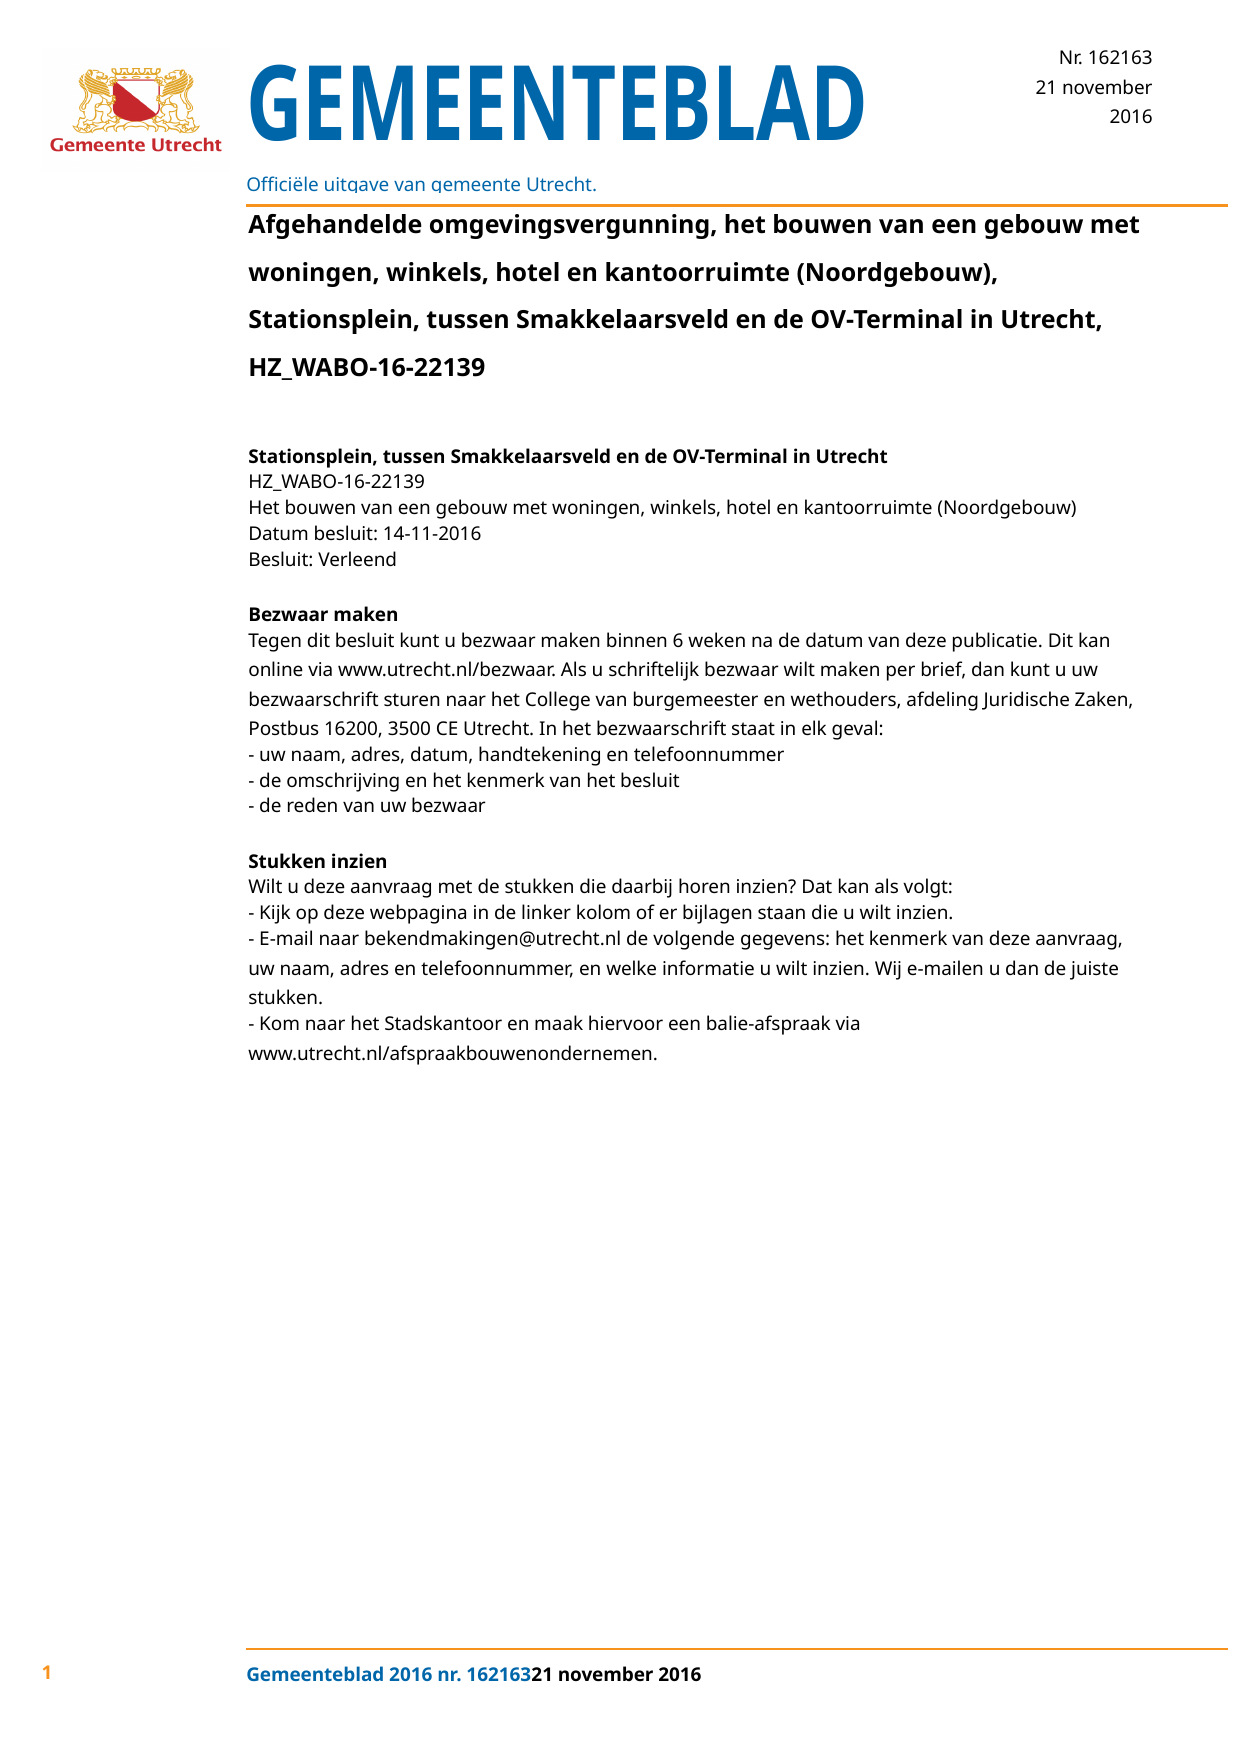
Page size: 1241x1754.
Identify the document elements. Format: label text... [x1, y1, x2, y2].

table_cell Datum besluit: 14-11-2016 [248, 520, 1152, 546]
table_cell Besluit: Verleend [248, 546, 1152, 601]
table_cell - uw naam, adres, datum, handtekening en telefoonnummer [248, 741, 1152, 767]
text Afgehandelde omgevingsvergunning, het bouwen van een gebouw met woningen, winkels, hotel en kantoorruimte (Noordgebouw), Stationsplein, tussen Smakkelaarsveld en de OV-Terminal in Utrecht, HZ_WABO-16-22139 [248, 207, 1152, 384]
picture [41, 47, 231, 172]
table_cell HZ_WABO-16-22139 [248, 469, 1152, 494]
table_cell Tegen dit besluit kunt u bezwaar maken binnen 6 weken na de datum van deze publicatie. Dit kan online via www.utrecht.nl/bezwaar. Als u schriftelijk bezwaar wilt maken per brief, dan kunt u uw bezwaarschrift sturen naar het College van burgemeester en wethouders, afdeling Juridische Zaken, Postbus 16200, 3500 CE Utrecht. In het bezwaarschrift staat in elk geval: [248, 627, 1152, 741]
table_cell Het bouwen van een gebouw met woningen, winkels, hotel en kantoorruimte (Noordgebouw) [248, 494, 1152, 520]
table_cell - E-mail naar bekendmakingen@utrecht.nl de volgende gegevens: het kenmerk van deze aanvraag, uw naam, adres en telefoonnummer, en welke informatie u wilt inzien. Wij e-mailen u dan de juiste stukken. [248, 925, 1152, 1010]
table_cell - Kijk op deze webpagina in de linker kolom of er bijlagen staan die u wilt inzien. [248, 900, 1152, 925]
table_cell Wilt u deze aanvraag met de stukken die daarbij horen inzien? Dat kan als volgt: [248, 874, 1152, 899]
table_cell - de reden van uw bezwaar [248, 793, 1152, 848]
table_cell - Kom naar het Stadskantoor en maak hiervoor een balie-afspraak via www.utrecht.nl/afspraakbouwenondernemen. [248, 1010, 1152, 1065]
table_cell - de omschrijving en het kenmerk van het besluit [248, 767, 1152, 793]
table_cell Stukken inzien [248, 848, 1152, 874]
table_header Stationsplein, tussen Smakkelaarsveld en de OV-Terminal in Utrecht [248, 443, 1152, 468]
table_cell Bezwaar maken [248, 601, 1152, 627]
